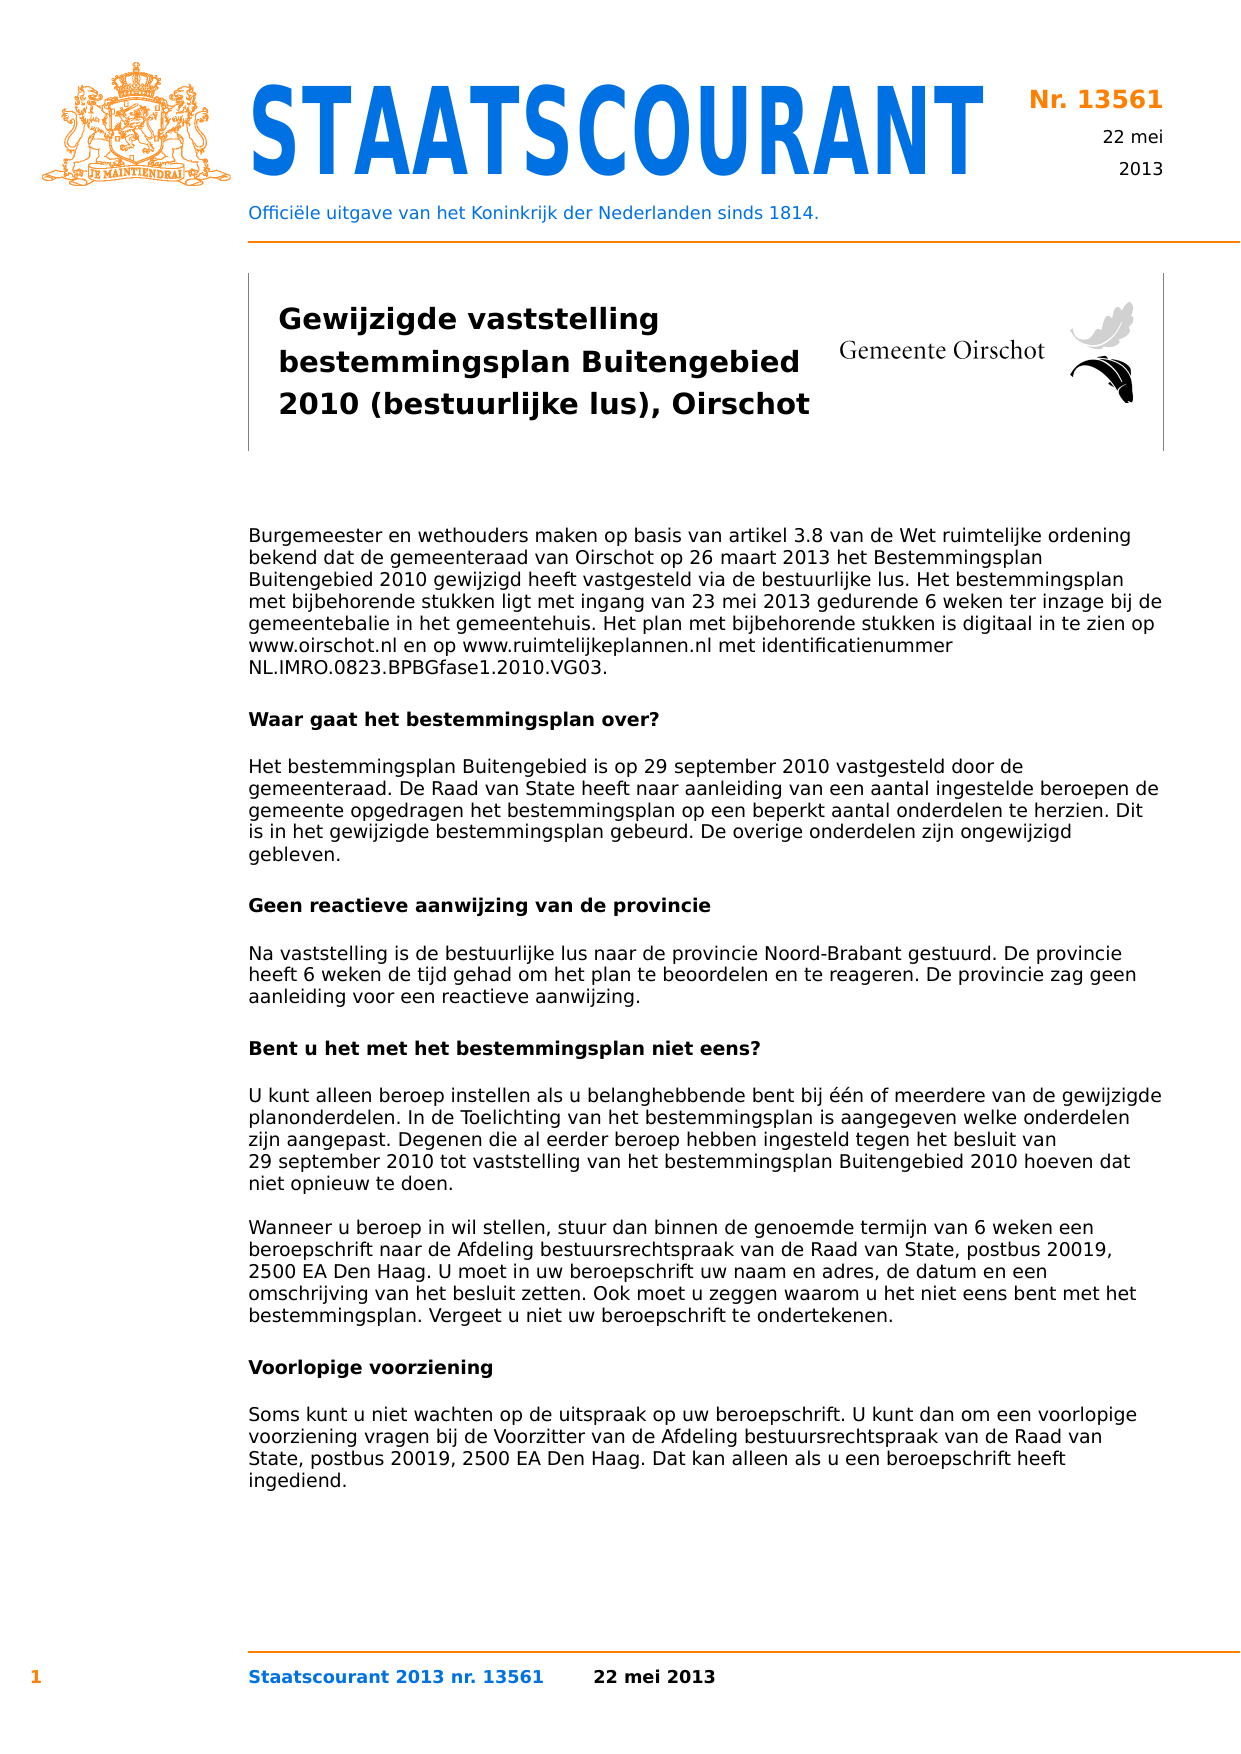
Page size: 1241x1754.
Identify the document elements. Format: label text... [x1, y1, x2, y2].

text Burgemeester en wethouders maken op basis van artikel 3.8 van de Wet ruimtelijke ordening bekend dat de gemeenteraad van Oirschot op 26 maart 2013 het Bestemmingsplan Buitengebied 2010 gewijzigd heeft vastgesteld via de bestuurlijke lus. Het bestemmingsplan met bijbehorende stukken ligt met ingang van 23 mei 2013 gedurende 6 weken ter inzage bij de gemeentebalie in het gemeentehuis. Het plan met bijbehorende stukken is digitaal in te zien op www.oirschot.nl en op www.ruimtelijkeplannen.nl met identificatienummer NL.IMRO.0823.BPBGfase1.2010.VG03. [248, 525, 1163, 678]
picture [41, 62, 231, 186]
text Na vaststelling is de bestuurlijke lus naar de provincie Noord-Brabant gestuurd. De provincie heeft 6 weken de tijd gehad om het plan te beoordelen en te reageren. De provincie zag geen aanleiding voor een reactieve aanwijzing. [248, 942, 1163, 1008]
subtitle Bent u het met het bestemmingsplan niet eens? [248, 1038, 1163, 1060]
table_cell 2013 [998, 153, 1240, 203]
subtitle Gewijzigde vaststelling bestemmingsplan Buitengebied 2010 (bestuurlijke lus), Oirschot [249, 273, 1163, 451]
text Soms kunt u niet wachten op de uitspraak op uw beroepschrift. U kunt dan om een voorlopige voorziening vragen bij de Voorzitter van de Afdeling bestuursrechtspraak van de Raad van State, postbus 20019, 2500 EA Den Haag. Dat kan alleen als u een beroepschrift heeft ingediend. [248, 1404, 1163, 1492]
text Het bestemmingsplan Buitengebied is op 29 september 2010 vastgesteld door de gemeenteraad. De Raad van State heeft naar aanleiding van een aantal ingestelde beroepen de gemeente opgedragen het bestemmingsplan op een beperkt aantal onderdelen te herzien. Dit is in het gewijzigde bestemmingsplan gebeurd. De overige onderdelen zijn ongewijzigd gebleven. [248, 756, 1163, 865]
table_cell 22 mei [998, 121, 1240, 153]
table_header STAATSCOURANT [248, 62, 998, 203]
table_cell Officiële uitgave van het Koninkrijk der Nederlanden sinds 1814. [248, 203, 1240, 241]
subtitle Voorlopige voorziening [248, 1357, 1163, 1379]
subtitle Waar gaat het bestemmingsplan over? [248, 708, 1163, 731]
text Wanneer u beroep in wil stellen, stuur dan binnen de genoemde termijn van 6 weken een beroepschrift naar de Afdeling bestuursrechtspraak van de Raad van State, postbus 20019, 2500 EA Den Haag. U moet in uw beroepschrift uw naam en adres, de datum en een omschrijving van het besluit zetten. Ook moet u zeggen waarom u het niet eens bent met het bestemmingsplan. Vergeet u niet uw beroepschrift te ondertekenen. [248, 1217, 1163, 1327]
picture [838, 302, 1134, 403]
table_header [25, 62, 248, 241]
text U kunt alleen beroep instellen als u belanghebbende bent bij één of meerdere van de gewijzigde planonderdelen. In de Toelichting van het bestemmingsplan is aangegeven welke onderdelen zijn aangepast. Degenen die al eerder beroep hebben ingesteld tegen het besluit van 29 september 2010 tot vaststelling van het bestemmingsplan Buitengebied 2010 hoeven dat niet opnieuw te doen. [248, 1085, 1163, 1195]
table_header Nr. 13561 [998, 62, 1240, 121]
subtitle Geen reactieve aanwijzing van de provincie [248, 895, 1163, 917]
